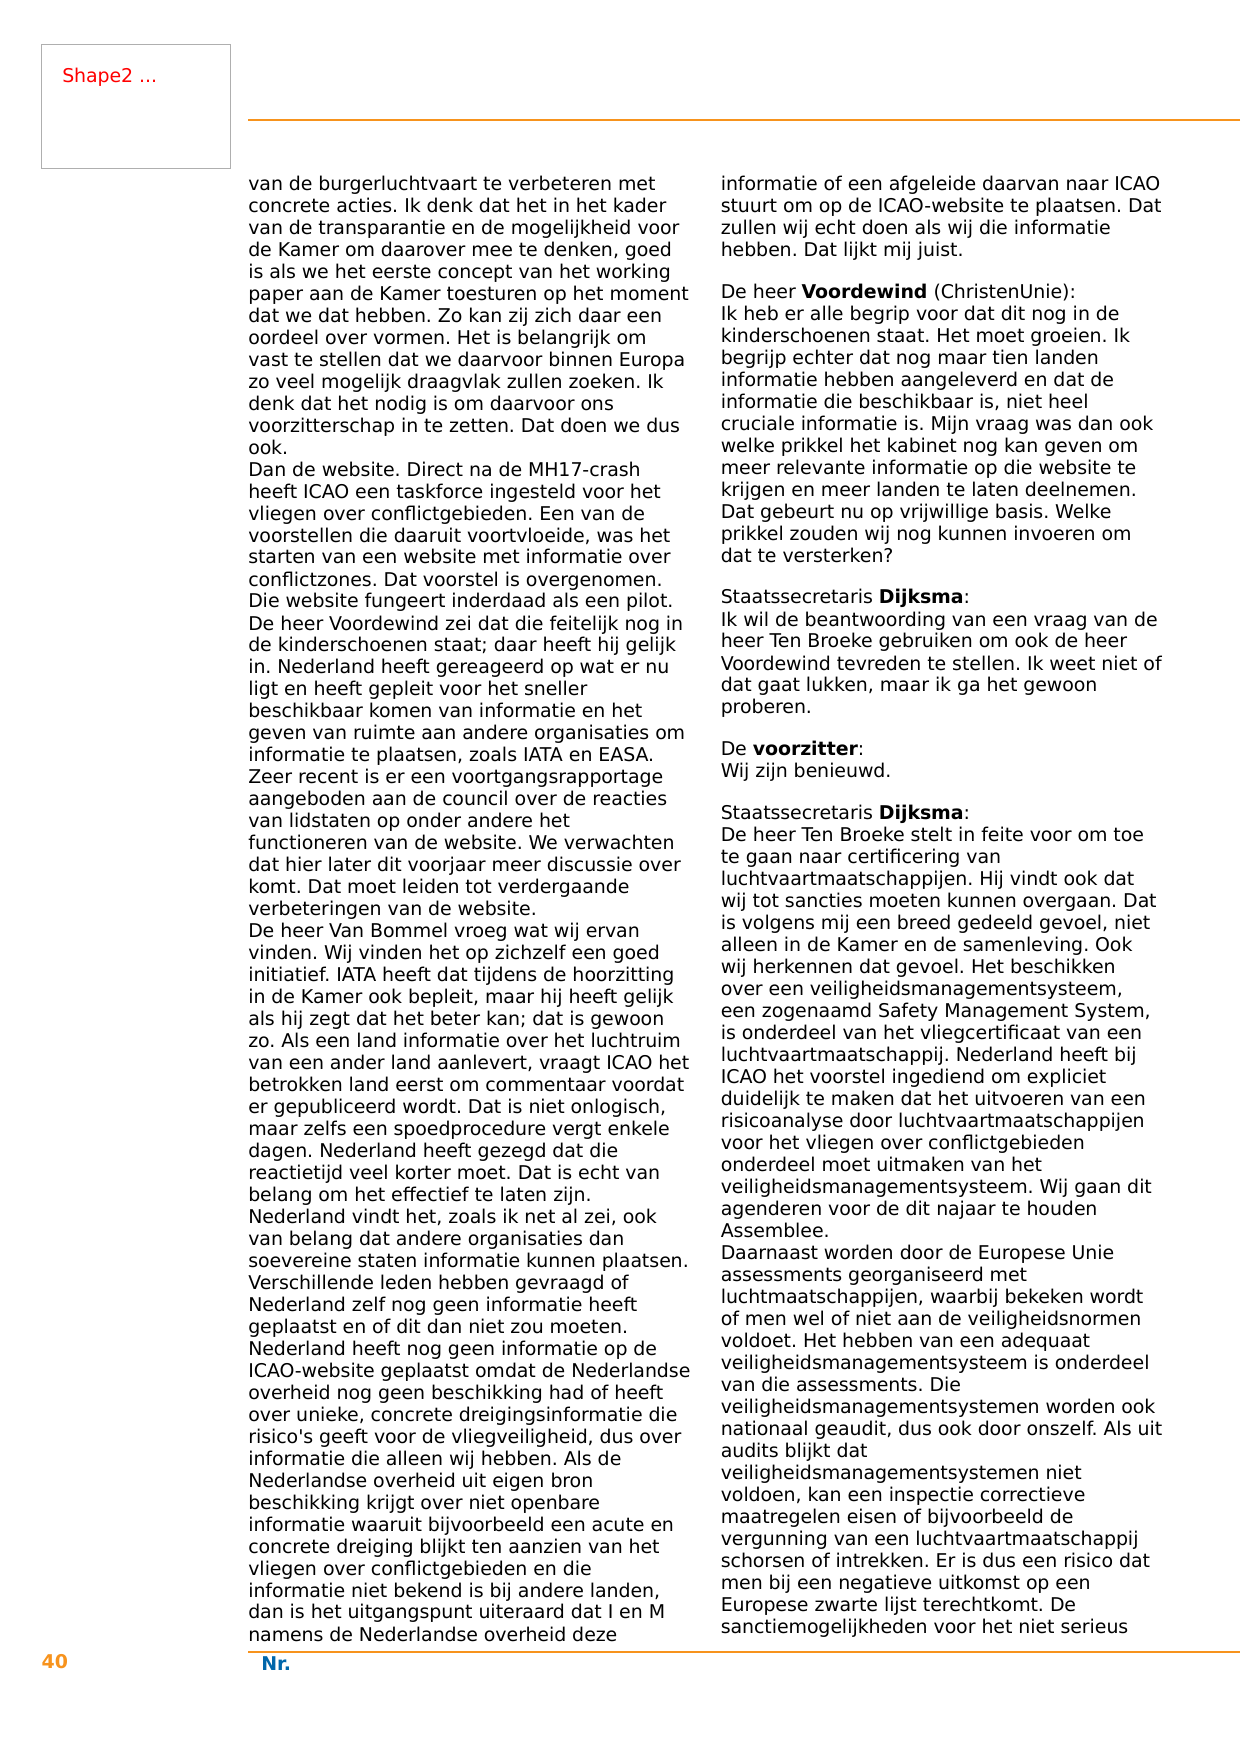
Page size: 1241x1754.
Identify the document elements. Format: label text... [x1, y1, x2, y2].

text De heer Voordewind (ChristenUnie): [721, 281, 1163, 303]
text Wij zijn benieuwd. [721, 760, 1163, 782]
text Daarnaast worden door de Europese Unie assessments georganiseerd met luchtmaatschappijen, waarbij bekeken wordt of men wel of niet aan de veiligheidsnormen voldoet. Het hebben van een adequaat veiligheidsmanagementsysteem is onderdeel van die assessments. Die veiligheidsmanagementsystemen worden ook nationaal geaudit, dus ook door onszelf. Als uit audits blijkt dat veiligheidsmanagementsystemen niet voldoen, kan een inspectie correctieve maatregelen eisen of bijvoorbeeld de vergunning van een luchtvaartmaatschappij schorsen of intrekken. Er is dus een risico dat men bij een negatieve uitkomst op een Europese zwarte lijst terechtkomt. De sanctiemogelijkheden voor het niet serieus [721, 1242, 1163, 1637]
text informatie of een afgeleide daarvan naar ICAO stuurt om op de ICAO-website te plaatsen. Dat zullen wij echt doen als wij die informatie hebben. Dat lijkt mij juist. [721, 173, 1163, 261]
text De voorzitter: [721, 738, 1163, 760]
text Verschillende leden hebben gevraagd of Nederland zelf nog geen informatie heeft geplaatst en of dit dan niet zou moeten. Nederland heeft nog geen informatie op de ICAO-website geplaatst omdat de Nederlandse overheid nog geen beschikking had of heeft over unieke, concrete dreigingsinformatie die risico's geeft voor de vliegveiligheid, dus over informatie die alleen wij hebben. Als de Nederlandse overheid uit eigen bron beschikking krijgt over niet openbare informatie waaruit bijvoorbeeld een acute en concrete dreiging blijkt ten aanzien van het vliegen over conflictgebieden en die informatie niet bekend is bij andere landen, dan is het uitgangspunt uiteraard dat I en M namens de Nederlandse overheid deze [248, 1272, 691, 1645]
text Dan de website. Direct na de MH17-crash heeft ICAO een taskforce ingesteld voor het vliegen over conflictgebieden. Een van de voorstellen die daaruit voortvloeide, was het starten van een website met informatie over conflictzones. Dat voorstel is overgenomen. Die website fungeert inderdaad als een pilot. De heer Voordewind zei dat die feitelijk nog in de kinderschoenen staat; daar heeft hij gelijk in. Nederland heeft gereageerd op wat er nu ligt en heeft gepleit voor het sneller beschikbaar komen van informatie en het geven van ruimte aan andere organisaties om informatie te plaatsen, zoals IATA en EASA. Zeer recent is er een voortgangsrapportage aangeboden aan de council over de reacties van lidstaten op onder andere het functioneren van de website. We verwachten dat hier later dit voorjaar meer discussie over komt. Dat moet leiden tot verdergaande verbeteringen van de website. [248, 458, 691, 920]
text Staatssecretaris Dijksma: [721, 802, 1163, 824]
text Staatssecretaris Dijksma: [721, 586, 1163, 608]
text De heer Ten Broeke stelt in feite voor om toe te gaan naar certificering van luchtvaartmaatschappijen. Hij vindt ook dat wij tot sancties moeten kunnen overgaan. Dat is volgens mij een breed gedeeld gevoel, niet alleen in de Kamer en de samenleving. Ook wij herkennen dat gevoel. Het beschikken over een veiligheidsmanagementsysteem, een zogenaamd Safety Management System, is onderdeel van het vliegcertificaat van een luchtvaartmaatschappij. Nederland heeft bij ICAO het voorstel ingediend om expliciet duidelijk te maken dat het uitvoeren van een risicoanalyse door luchtvaartmaatschappijen voor het vliegen over conflictgebieden onderdeel moet uitmaken van het veiligheidsmanagementsysteem. Wij gaan dit agenderen voor de dit najaar te houden Assemblee. [721, 824, 1163, 1242]
text Ik wil de beantwoording van een vraag van de heer Ten Broeke gebruiken om ook de heer Voordewind tevreden te stellen. Ik weet niet of dat gaat lukken, maar ik ga het gewoon proberen. [721, 608, 1163, 718]
text Ik heb er alle begrip voor dat dit nog in de kinderschoenen staat. Het moet groeien. Ik begrijp echter dat nog maar tien landen informatie hebben aangeleverd en dat de informatie die beschikbaar is, niet heel cruciale informatie is. Mijn vraag was dan ook welke prikkel het kabinet nog kan geven om meer relevante informatie op die website te krijgen en meer landen te laten deelnemen. Dat gebeurt nu op vrijwillige basis. Welke prikkel zouden wij nog kunnen invoeren om dat te versterken? [721, 303, 1163, 566]
text De heer Van Bommel vroeg wat wij ervan vinden. Wij vinden het op zichzelf een goed initiatief. IATA heeft dat tijdens de hoorzitting in de Kamer ook bepleit, maar hij heeft gelijk als hij zegt dat het beter kan; dat is gewoon zo. Als een land informatie over het luchtruim van een ander land aanlevert, vraagt ICAO het betrokken land eerst om commentaar voordat er gepubliceerd wordt. Dat is niet onlogisch, maar zelfs een spoedprocedure vergt enkele dagen. Nederland heeft gezegd dat die reactietijd veel korter moet. Dat is echt van belang om het effectief te laten zijn. Nederland vindt het, zoals ik net al zei, ook van belang dat andere organisaties dan soevereine staten informatie kunnen plaatsen. [248, 920, 691, 1272]
text van de burgerluchtvaart te verbeteren met concrete acties. Ik denk dat het in het kader van de transparantie en de mogelijkheid voor de Kamer om daarover mee te denken, goed is als we het eerste concept van het working paper aan de Kamer toesturen op het moment dat we dat hebben. Zo kan zij zich daar een oordeel over vormen. Het is belangrijk om vast te stellen dat we daarvoor binnen Europa zo veel mogelijk draagvlak zullen zoeken. Ik denk dat het nodig is om daarvoor ons voorzitterschap in te zetten. Dat doen we dus ook. [248, 173, 691, 458]
